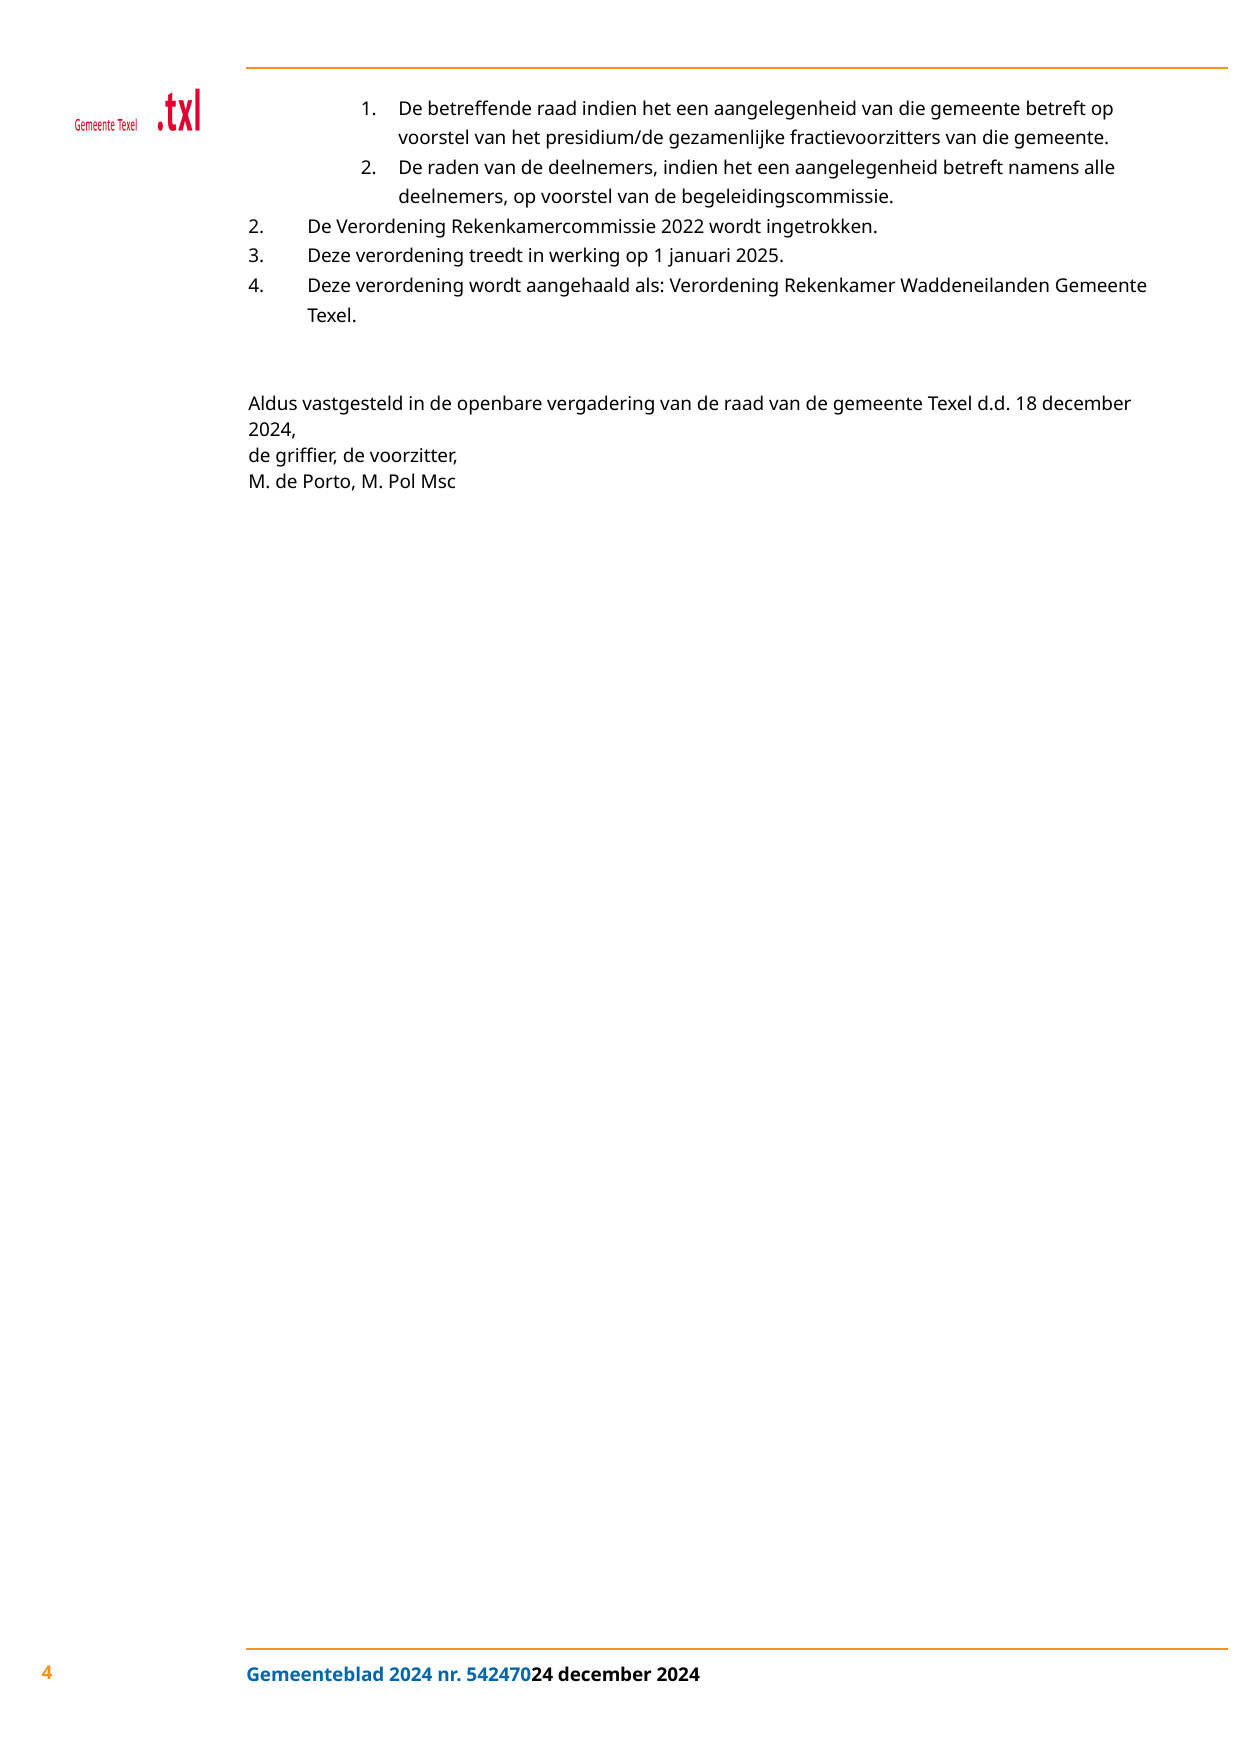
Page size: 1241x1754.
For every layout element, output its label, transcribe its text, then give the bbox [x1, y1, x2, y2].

list De raden van de deelnemers, indien het een aangelegenheid betreft namens alle deelnemers, op voorstel van de begeleidingscommissie. [361, 154, 1152, 209]
picture [41, 47, 231, 172]
text Aldus vastgesteld in de openbare vergadering van de raad van de gemeente Texel d.d. 18 december 2024, [248, 391, 1152, 442]
list De betreffende raad indien het een aangelegenheid van die gemeente betreft op voorstel van het presidium/de gezamenlijke fractievoorzitters van die gemeente. [361, 95, 1152, 150]
list Deze verordening wordt aangehaald als: Verordening Rekenkamer Waddeneilanden Gemeente Texel. [248, 272, 1152, 328]
text M. de Porto, M. Pol Msc [248, 468, 1152, 493]
list De Verordening Rekenkamercommissie 2022 wordt ingetrokken. [248, 213, 1152, 239]
list Deze verordening treedt in werking op 1 januari 2025. [248, 243, 1152, 268]
text de griffier, de voorzitter, [248, 442, 1152, 468]
